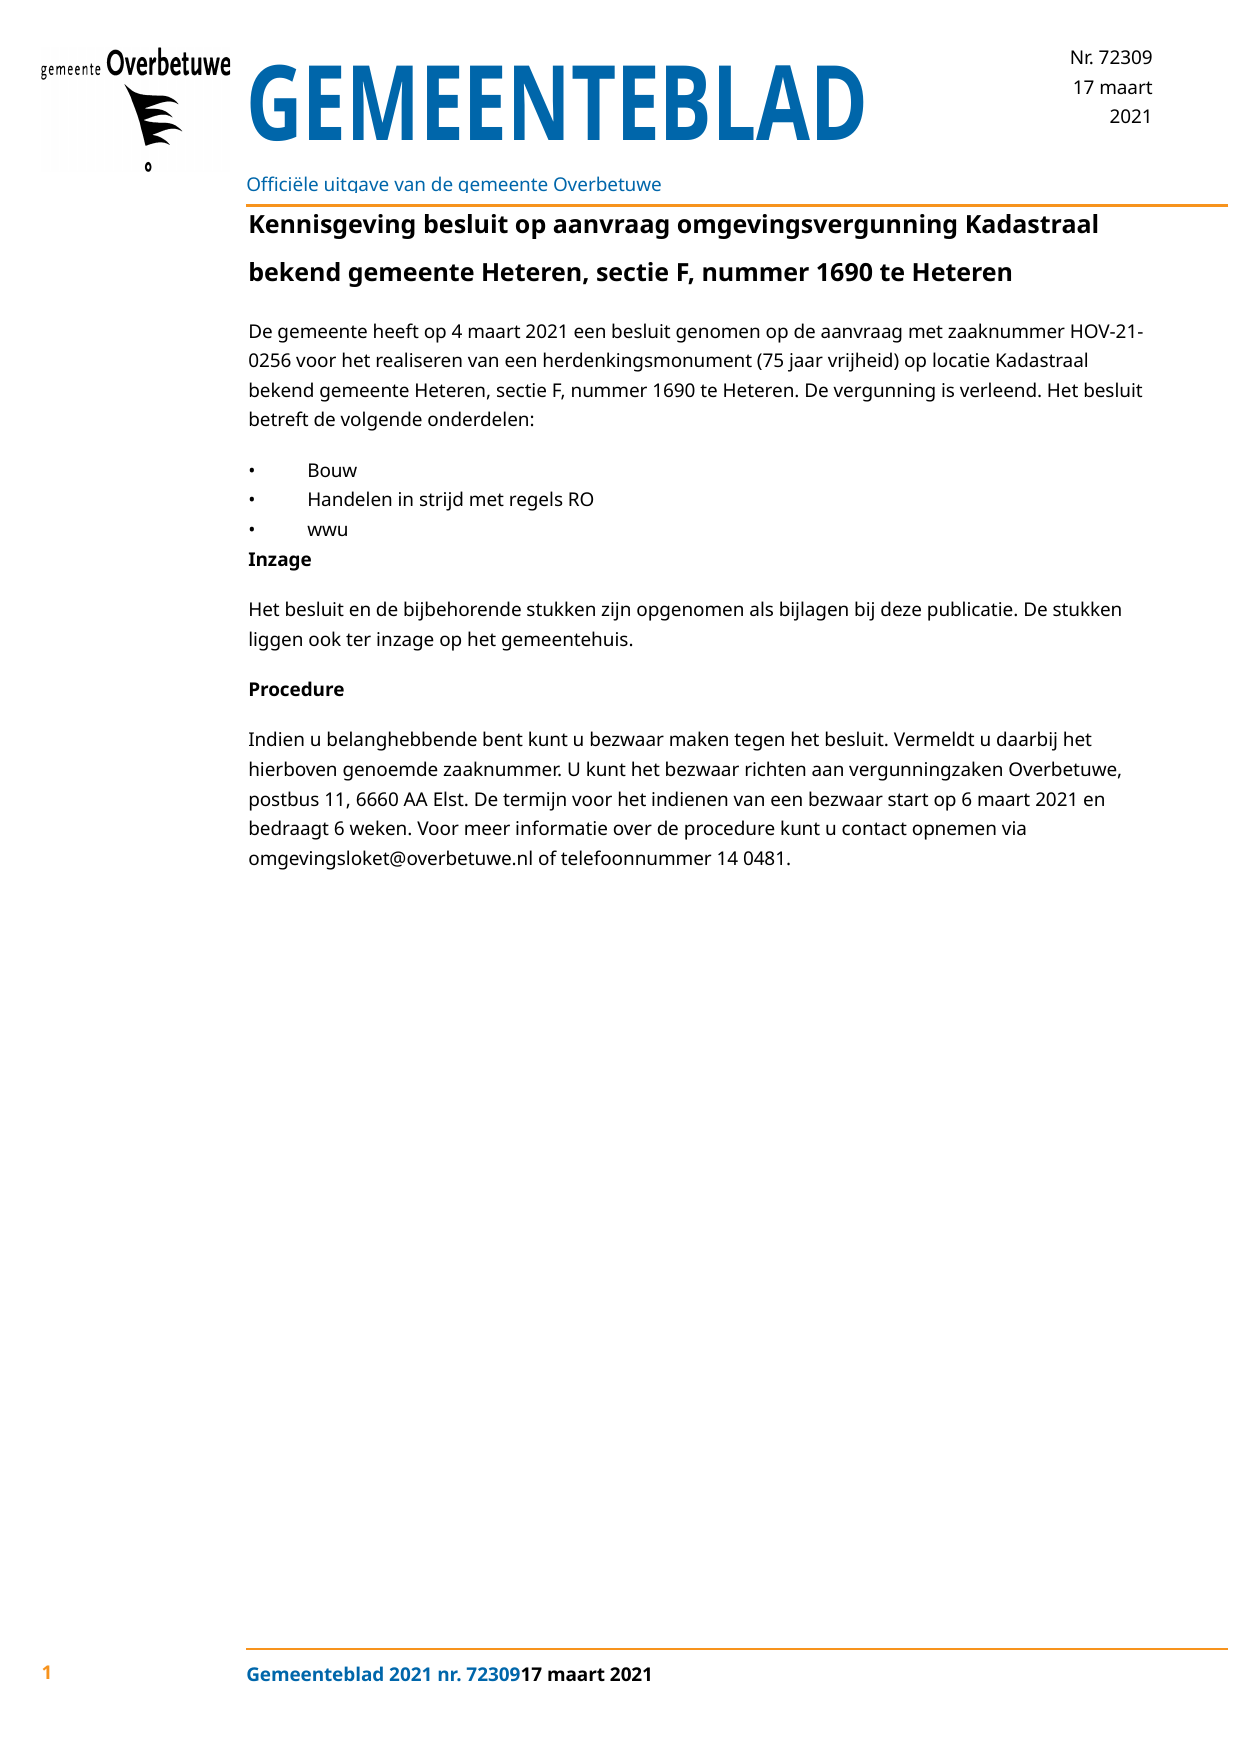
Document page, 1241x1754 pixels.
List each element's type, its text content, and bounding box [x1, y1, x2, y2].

text Het besluit en de bijbehorende stukken zijn opgenomen als bijlagen bij deze publicatie. De stukken liggen ook ter inzage op het gemeentehuis. [248, 596, 1152, 652]
text Procedure [248, 676, 1152, 702]
text De gemeente heeft op 4 maart 2021 een besluit genomen op de aanvraag met zaaknummer HOV-21-0256 voor het realiseren van een herdenkingsmonument (75 jaar vrijheid) op locatie Kadastraal bekend gemeente Heteren, sectie F, nummer 1690 te Heteren. De vergunning is verleend. Het besluit betreft de volgende onderdelen: [248, 318, 1152, 432]
text Kennisgeving besluit op aanvraag omgevingsvergunning Kadastraal bekend gemeente Heteren, sectie F, nummer 1690 te Heteren [248, 207, 1152, 288]
picture [41, 47, 231, 172]
list Handelen in strijd met regels RO [248, 487, 1152, 512]
text Inzage [248, 546, 1152, 572]
list Bouw [248, 457, 1152, 483]
list wwu [248, 516, 1152, 542]
text Indien u belanghebbende bent kunt u bezwaar maken tegen het besluit. Vermeldt u daarbij het hierboven genoemde zaaknummer. U kunt het bezwaar richten aan vergunningzaken Overbetuwe, postbus 11, 6660 AA Elst. De termijn voor het indienen van een bezwaar start op 6 maart 2021 en bedraagt 6 weken. Voor meer informatie over de procedure kunt u contact opnemen via omgevingsloket@overbetuwe.nl of telefoonnummer 14 0481. [248, 727, 1152, 871]
